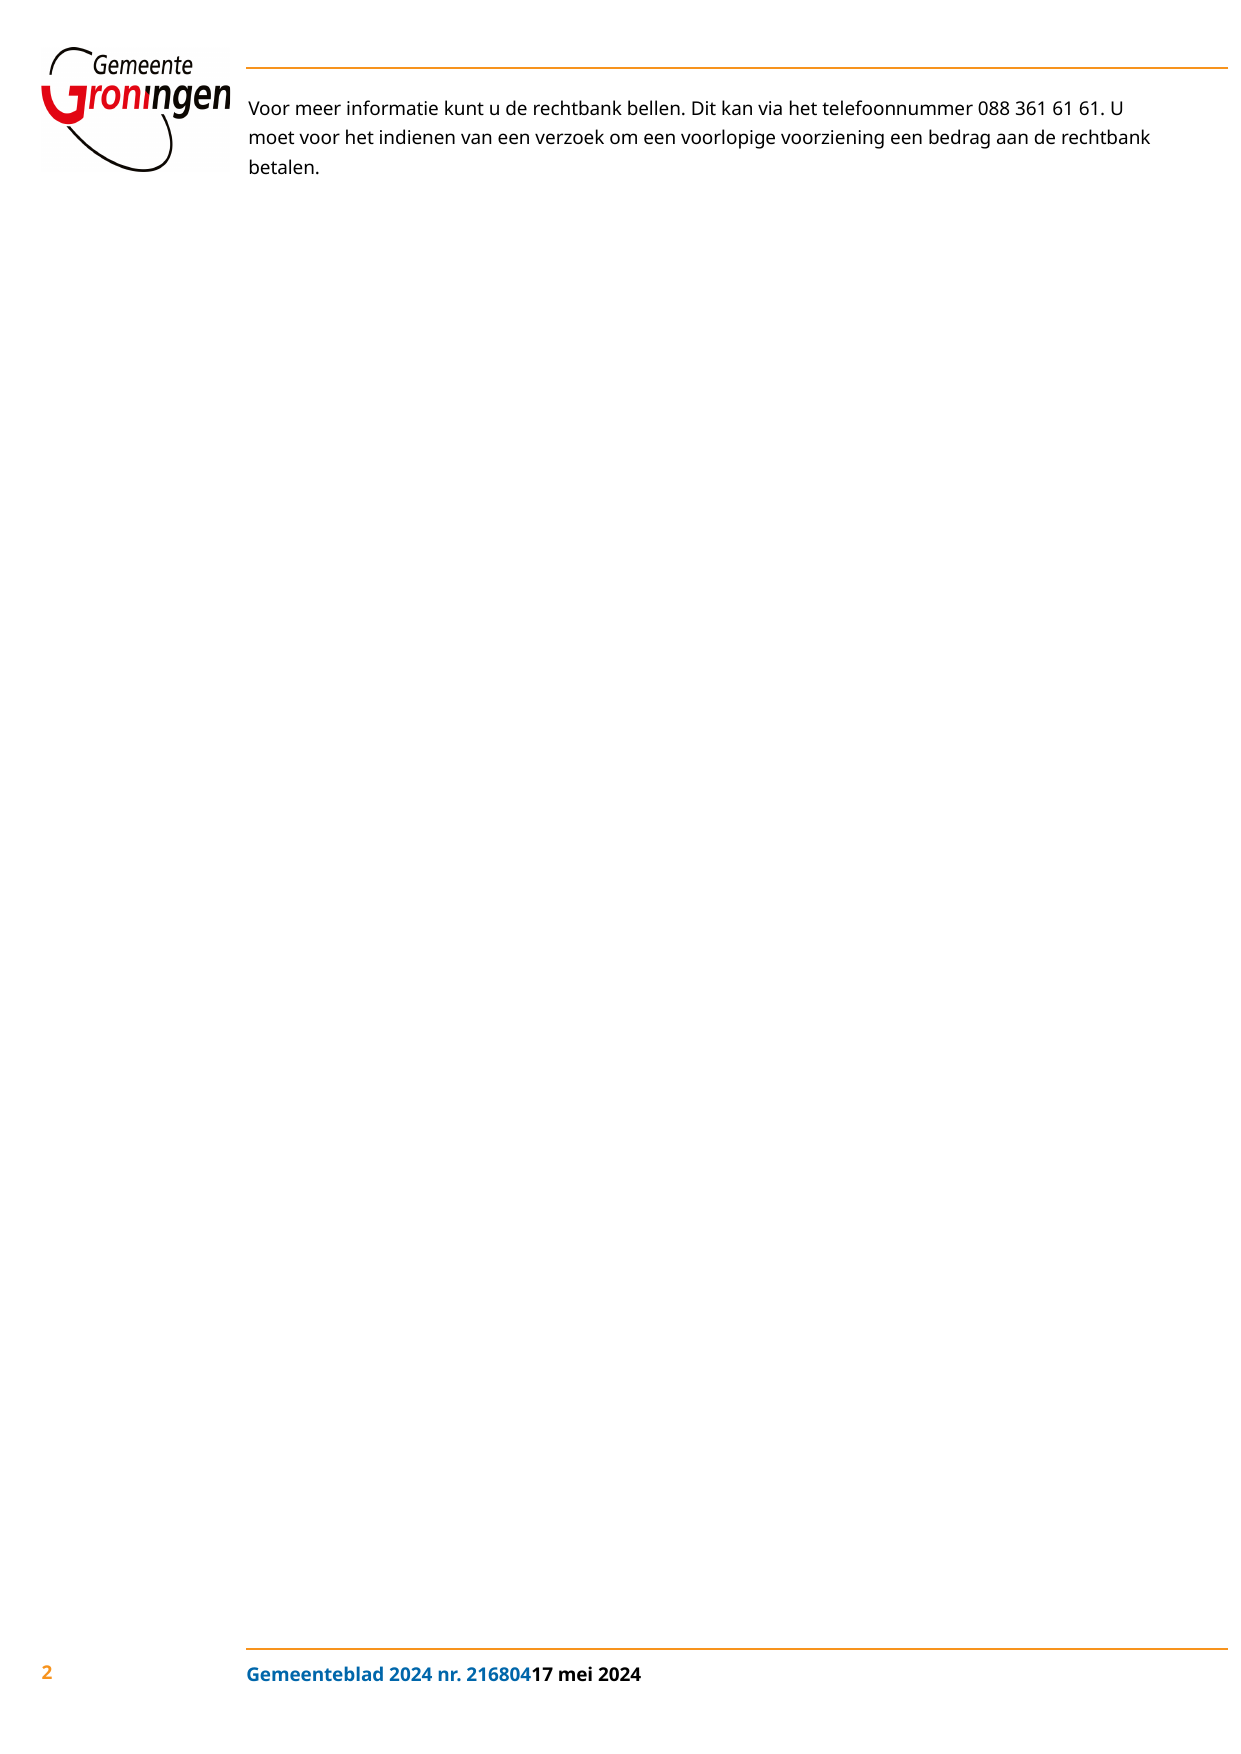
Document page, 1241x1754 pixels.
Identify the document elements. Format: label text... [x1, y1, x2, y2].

picture [41, 47, 231, 172]
text Voor meer informatie kunt u de rechtbank bellen. Dit kan via het telefoonnummer 088 361 61 61. U moet voor het indienen van een verzoek om een voorlopige voorziening een bedrag aan de rechtbank betalen. [248, 95, 1152, 180]
